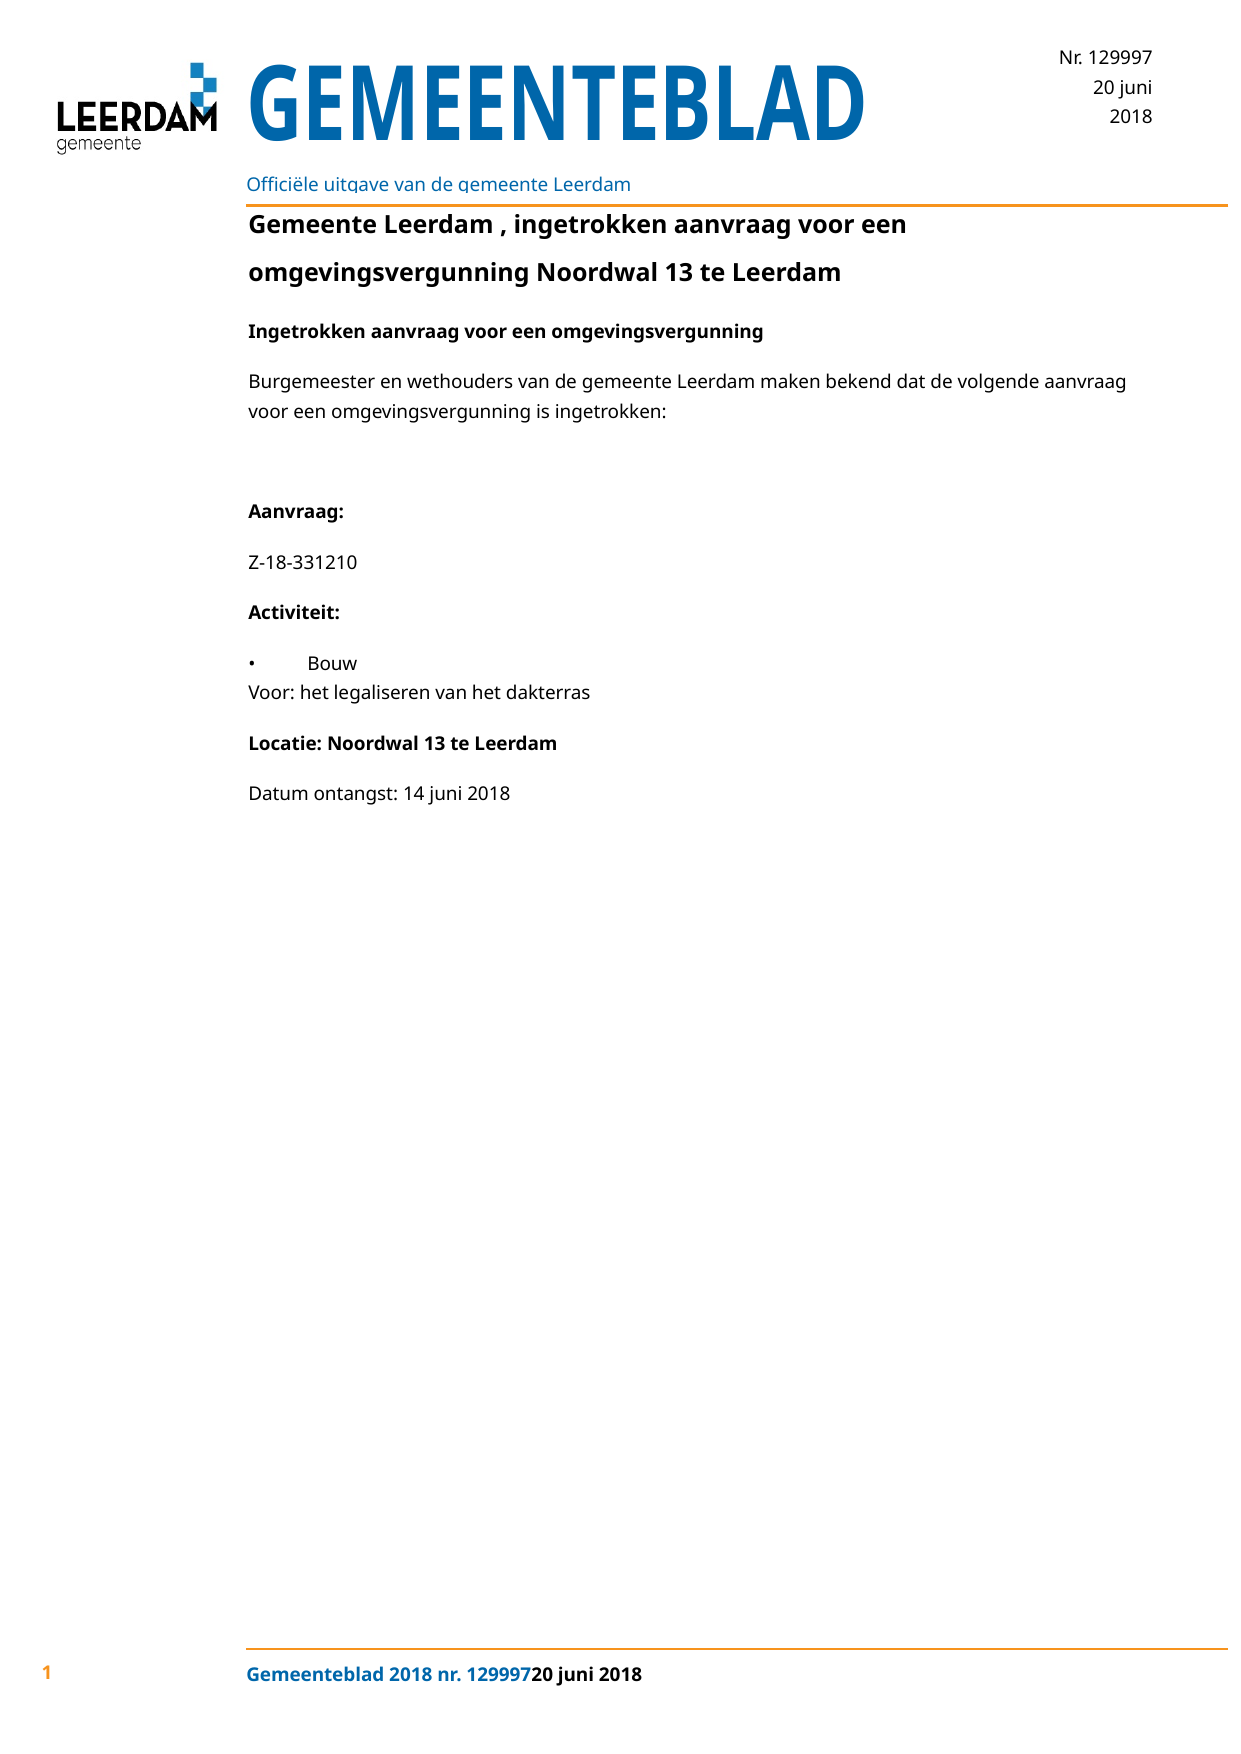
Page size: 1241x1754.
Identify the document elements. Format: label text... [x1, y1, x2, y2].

text Gemeente Leerdam , ingetrokken aanvraag voor een omgevingsvergunning Noordwal 13 te Leerdam [248, 207, 1152, 288]
picture [41, 47, 231, 172]
text Voor: het legaliseren van het dakterras [248, 679, 1152, 705]
text Datum ontangst: 14 juni 2018 [248, 780, 1152, 806]
text Z-18-331210 [248, 549, 1152, 575]
text Locatie: Noordwal 13 te Leerdam [248, 730, 1152, 756]
text Activiteit: [248, 599, 1152, 625]
text Aanvraag: [248, 499, 1152, 524]
text Ingetrokken aanvraag voor een omgevingsvergunning [248, 318, 1152, 344]
text Burgemeester en wethouders van de gemeente Leerdam maken bekend dat de volgende aanvraag voor een omgevingsvergunning is ingetrokken: [248, 368, 1152, 424]
list Bouw [248, 650, 1152, 676]
